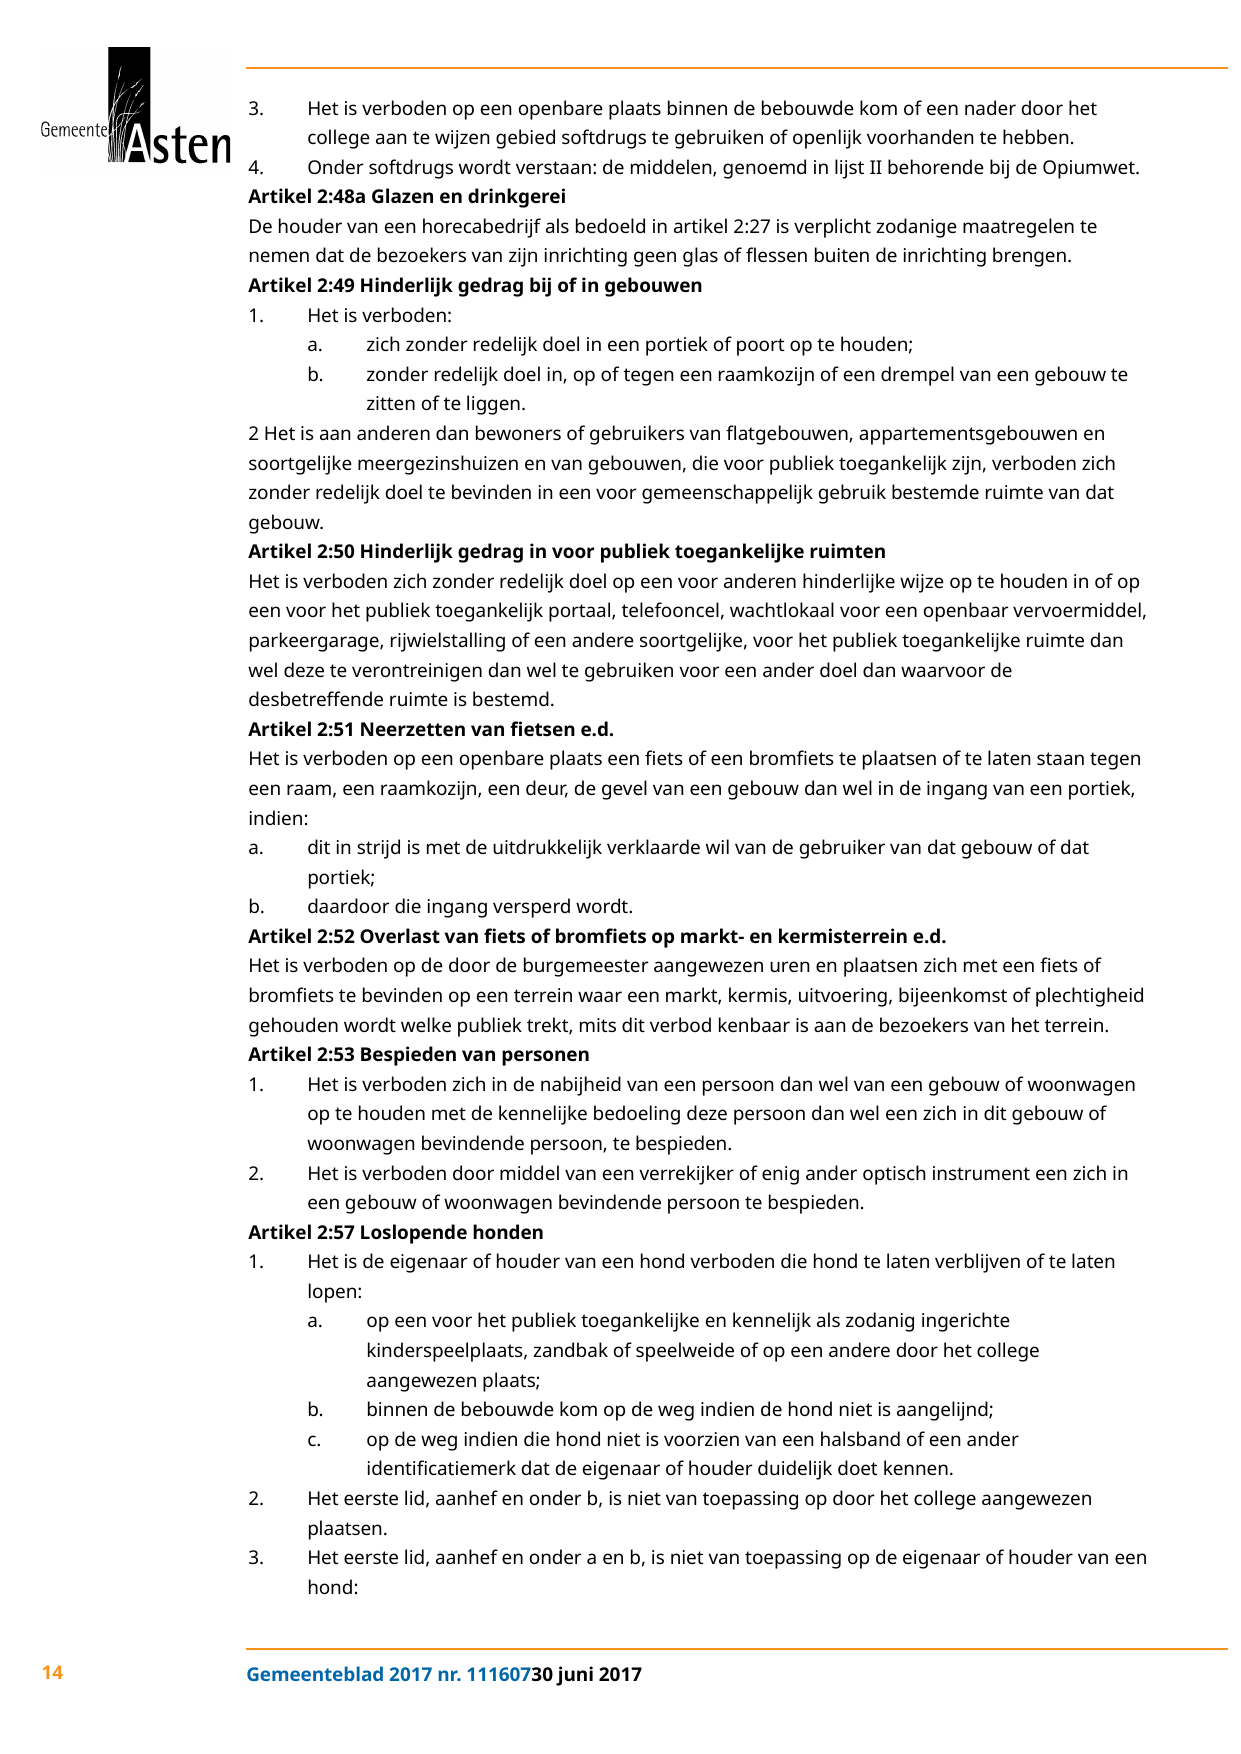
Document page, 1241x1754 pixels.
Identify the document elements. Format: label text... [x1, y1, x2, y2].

text Artikel 2:53 Bespieden van personen [248, 1041, 1152, 1067]
list dit in strijd is met de uitdrukkelijk verklaarde wil van de gebruiker van dat gebouw of dat portiek; [248, 834, 1152, 890]
list op de weg indien die hond niet is voorzien van een halsband of een ander identificatiemerk dat de eigenaar of houder duidelijk doet kennen. [307, 1426, 1152, 1481]
text Artikel 2:50 Hinderlijk gedrag in voor publiek toegankelijke ruimten [248, 538, 1152, 564]
list daardoor die ingang versperd wordt. [248, 893, 1152, 919]
list Het eerste lid, aanhef en onder b, is niet van toepassing op door het college aangewezen plaatsen. [248, 1485, 1152, 1541]
text Artikel 2:51 Neerzetten van fietsen e.d. [248, 716, 1152, 742]
text Artikel 2:57 Loslopende honden [248, 1219, 1152, 1245]
list Het is verboden: [248, 302, 1152, 328]
list zonder redelijk doel in, op of tegen een raamkozijn of een drempel van een gebouw te zitten of te liggen. [307, 361, 1152, 416]
list Het eerste lid, aanhef en onder a en b, is niet van toepassing op de eigenaar of houder van een hond: [248, 1544, 1152, 1600]
text 2 Het is aan anderen dan bewoners of gebruikers van flatgebouwen, appartementsgebouwen en soortgelijke meergezinshuizen en van gebouwen, die voor publiek toegankelijk zijn, verboden zich zonder redelijk doel te bevinden in een voor gemeenschappelijk gebruik bestemde ruimte van dat gebouw. [248, 420, 1152, 535]
text Artikel 2:49 Hinderlijk gedrag bij of in gebouwen [248, 272, 1152, 298]
list binnen de bebouwde kom op de weg indien de hond niet is aangelijnd; [307, 1396, 1152, 1422]
text Het is verboden op een openbare plaats een fiets of een bromfiets te plaatsen of te laten staan tegen een raam, een raamkozijn, een deur, de gevel van een gebouw dan wel in de ingang van een portiek, indien: [248, 746, 1152, 831]
picture [41, 47, 231, 172]
list Het is de eigenaar of houder van een hond verboden die hond te laten verblijven of te laten lopen: [248, 1248, 1152, 1304]
text Artikel 2:48a Glazen en drinkgerei [248, 183, 1152, 209]
text Het is verboden op de door de burgemeester aangewezen uren en plaatsen zich met een fiets of bromfiets te bevinden op een terrein waar een markt, kermis, uitvoering, bijeenkomst of plechtigheid gehouden wordt welke publiek trekt, mits dit verbod kenbaar is aan de bezoekers van het terrein. [248, 953, 1152, 1038]
list Het is verboden zich in de nabijheid van een persoon dan wel van een gebouw of woonwagen op te houden met de kennelijke bedoeling deze persoon dan wel een zich in dit gebouw of woonwagen bevindende persoon, te bespieden. [248, 1071, 1152, 1156]
list op een voor het publiek toegankelijke en kennelijk als zodanig ingerichte kinderspeelplaats, zandbak of speelweide of op een andere door het college aangewezen plaats; [307, 1308, 1152, 1393]
list Het is verboden op een openbare plaats binnen de bebouwde kom of een nader door het college aan te wijzen gebied softdrugs te gebruiken of openlijk voorhanden te hebben. [248, 95, 1152, 150]
list zich zonder redelijk doel in een portiek of poort op te houden; [307, 331, 1152, 357]
text De houder van een horecabedrijf als bedoeld in artikel 2:27 is verplicht zodanige maatregelen te nemen dat de bezoekers van zijn inrichting geen glas of flessen buiten de inrichting brengen. [248, 213, 1152, 268]
list Het is verboden door middel van een verrekijker of enig ander optisch instrument een zich in een gebouw of woonwagen bevindende persoon te bespieden. [248, 1160, 1152, 1215]
list Onder softdrugs wordt verstaan: de middelen, genoemd in lijst II behorende bij de Opiumwet. [248, 154, 1152, 180]
text Het is verboden zich zonder redelijk doel op een voor anderen hinderlijke wijze op te houden in of op een voor het publiek toegankelijk portaal, telefooncel, wachtlokaal voor een openbaar vervoermiddel, parkeergarage, rijwielstalling of een andere soortgelijke, voor het publiek toegankelijke ruimte dan wel deze te verontreinigen dan wel te gebruiken voor een ander doel dan waarvoor de desbetreffende ruimte is bestemd. [248, 568, 1152, 712]
text Artikel 2:52 Overlast van fiets of bromfiets op markt- en kermisterrein e.d. [248, 923, 1152, 949]
